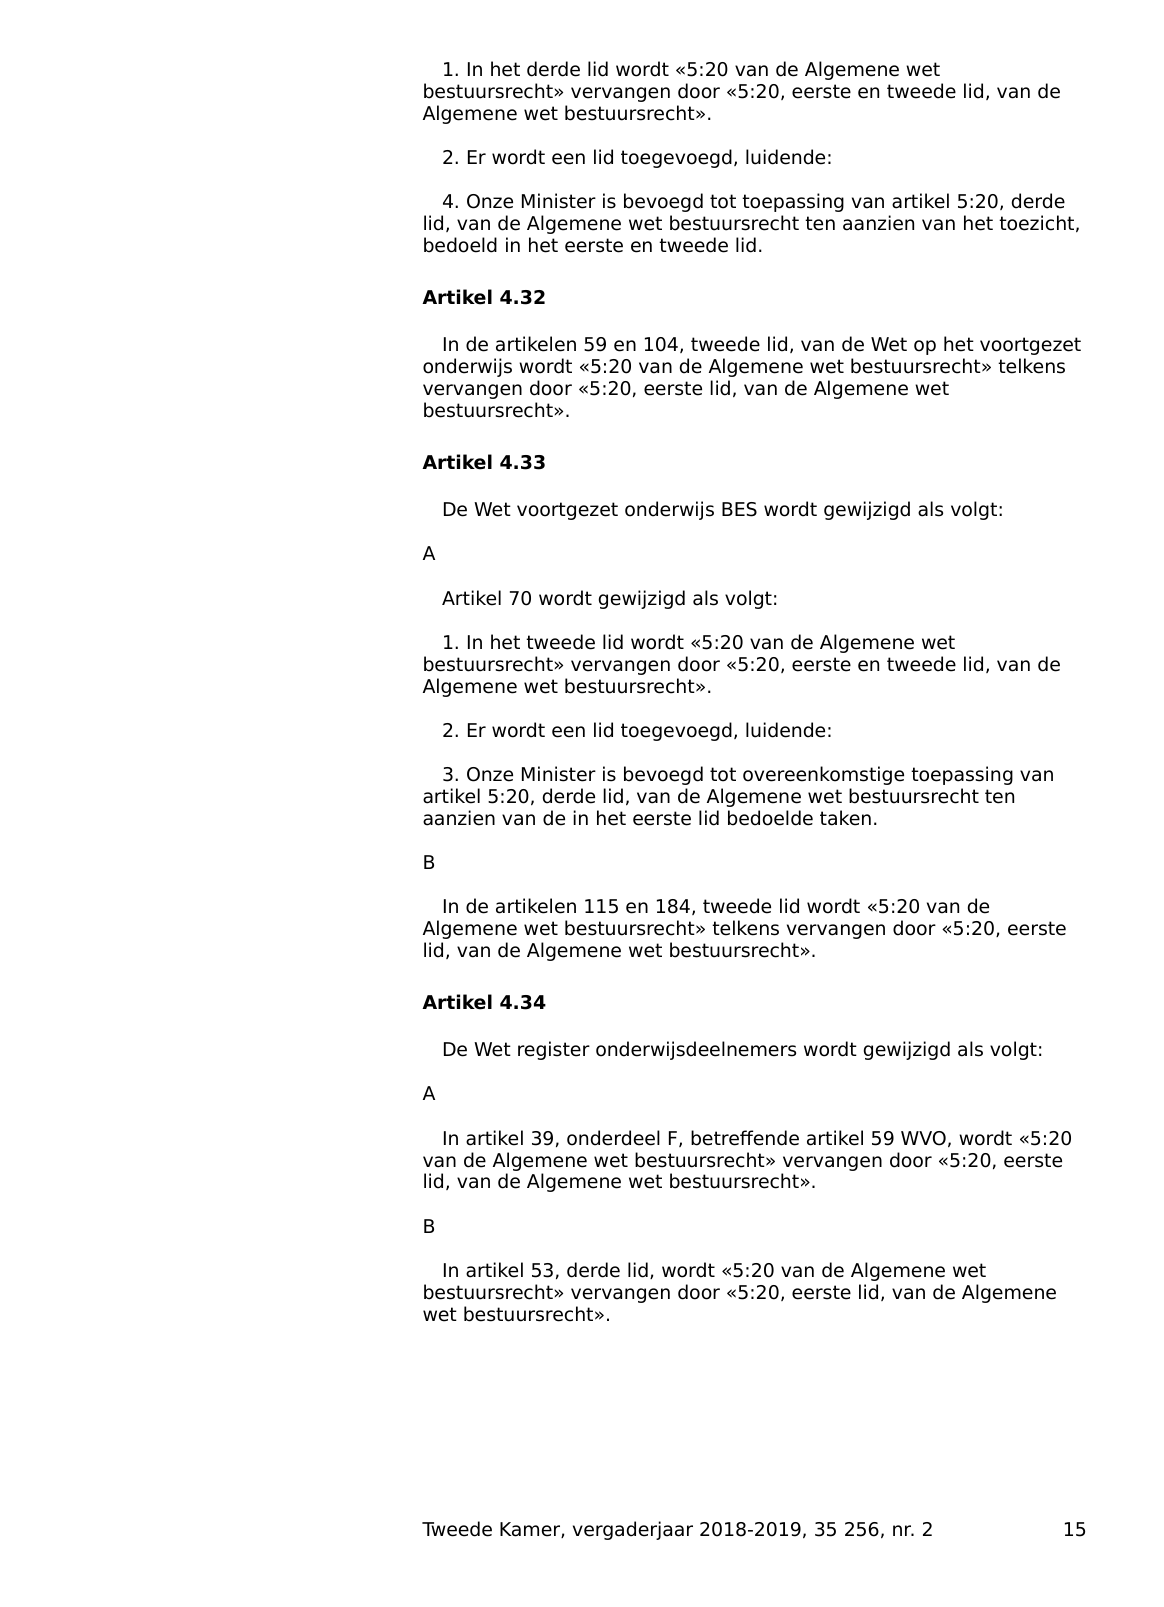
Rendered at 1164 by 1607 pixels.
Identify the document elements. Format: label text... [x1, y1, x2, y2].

text A [422, 543, 1087, 565]
subtitle Artikel 4.33 [422, 452, 1087, 474]
text A [422, 1083, 1087, 1105]
text In artikel 39, onderdeel F, betreffende artikel 59 WVO, wordt «5:20 van de Algemene wet bestuursrecht» vervangen door «5:20, eerste lid, van de Algemene wet bestuursrecht». [422, 1127, 1087, 1193]
text B [422, 852, 1087, 874]
text De Wet register onderwijsdeelnemers wordt gewijzigd als volgt: [422, 1039, 1087, 1061]
subtitle Artikel 4.32 [422, 287, 1087, 309]
text 3. Onze Minister is bevoegd tot overeenkomstige toepassing van artikel 5:20, derde lid, van de Algemene wet bestuursrecht ten aanzien van de in het eerste lid bedoelde taken. [422, 764, 1087, 830]
text In de artikelen 115 en 184, tweede lid wordt «5:20 van de Algemene wet bestuursrecht» telkens vervangen door «5:20, eerste lid, van de Algemene wet bestuursrecht». [422, 896, 1087, 962]
text In de artikelen 59 en 104, tweede lid, van de Wet op het voortgezet onderwijs wordt «5:20 van de Algemene wet bestuursrecht» telkens vervangen door «5:20, eerste lid, van de Algemene wet bestuursrecht». [422, 334, 1087, 422]
text B [422, 1216, 1087, 1238]
text 2. Er wordt een lid toegevoegd, luidende: [422, 147, 1087, 169]
text In artikel 53, derde lid, wordt «5:20 van de Algemene wet bestuursrecht» vervangen door «5:20, eerste lid, van de Algemene wet bestuursrecht». [422, 1260, 1087, 1326]
text 4. Onze Minister is bevoegd tot toepassing van artikel 5:20, derde lid, van de Algemene wet bestuursrecht ten aanzien van het toezicht, bedoeld in het eerste en tweede lid. [422, 191, 1087, 257]
text De Wet voortgezet onderwijs BES wordt gewijzigd als volgt: [422, 499, 1087, 521]
text 1. In het derde lid wordt «5:20 van de Algemene wet bestuursrecht» vervangen door «5:20, eerste en tweede lid, van de Algemene wet bestuursrecht». [422, 59, 1087, 125]
subtitle Artikel 4.34 [422, 992, 1087, 1014]
text Artikel 70 wordt gewijzigd als volgt: [422, 587, 1087, 609]
text 2. Er wordt een lid toegevoegd, luidende: [422, 720, 1087, 742]
text 1. In het tweede lid wordt «5:20 van de Algemene wet bestuursrecht» vervangen door «5:20, eerste en tweede lid, van de Algemene wet bestuursrecht». [422, 632, 1087, 698]
